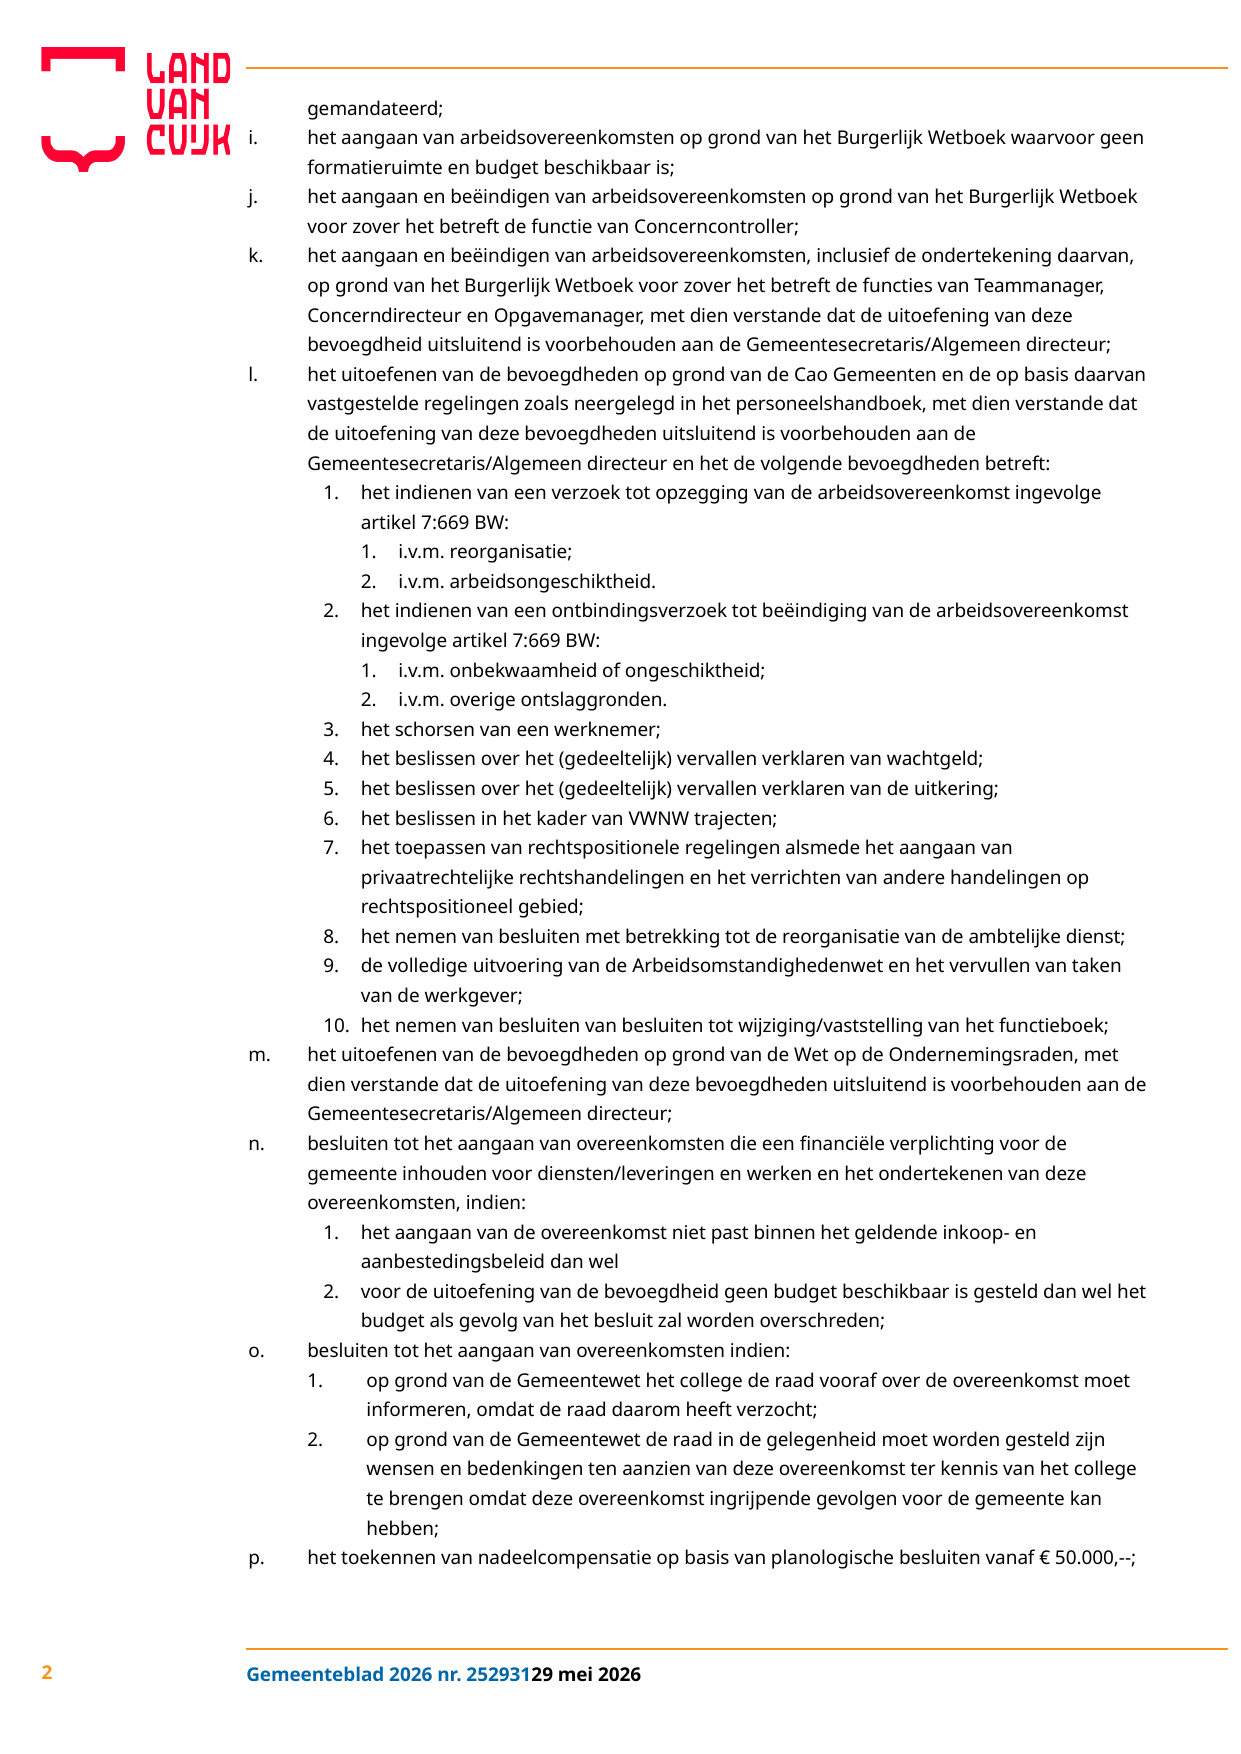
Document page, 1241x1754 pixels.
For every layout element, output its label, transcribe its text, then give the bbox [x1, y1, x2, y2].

list i.v.m. arbeidsongeschiktheid. [361, 568, 1152, 594]
list het indienen van een verzoek tot opzegging van de arbeidsovereenkomst ingevolge artikel 7:669 BW: [323, 479, 1152, 535]
list besluiten tot het aangaan van overeenkomsten die een financiële verplichting voor de gemeente inhouden voor diensten/leveringen en werken en het ondertekenen van deze overeenkomsten, indien: [248, 1130, 1152, 1215]
list gemandateerd; [248, 95, 1152, 121]
list op grond van de Gemeentewet het college de raad vooraf over de overeenkomst moet informeren, omdat de raad daarom heeft verzocht; [307, 1367, 1152, 1422]
list het toekennen van nadeelcompensatie op basis van planologische besluiten vanaf € 50.000,--; [248, 1544, 1152, 1570]
list het aangaan en beëindigen van arbeidsovereenkomsten, inclusief de ondertekening daarvan, op grond van het Burgerlijk Wetboek voor zover het betreft de functies van Teammanager, Concerndirecteur en Opgavemanager, met dien verstande dat de uitoefening van deze bevoegdheid uitsluitend is voorbehouden aan de Gemeentesecretaris/Algemeen directeur; [248, 243, 1152, 357]
list het schorsen van een werknemer; [323, 716, 1152, 742]
list het toepassen van rechtspositionele regelingen alsmede het aangaan van privaatrechtelijke rechtshandelingen en het verrichten van andere handelingen op rechtspositioneel gebied; [323, 834, 1152, 919]
list de volledige uitvoering van de Arbeidsomstandighedenwet en het vervullen van taken van de werkgever; [323, 953, 1152, 1008]
list het beslissen in het kader van VWNW trajecten; [323, 805, 1152, 831]
list het indienen van een ontbindingsverzoek tot beëindiging van de arbeidsovereenkomst ingevolge artikel 7:669 BW: [323, 598, 1152, 653]
list het aangaan van arbeidsovereenkomsten op grond van het Burgerlijk Wetboek waarvoor geen formatieruimte en budget beschikbaar is; [248, 124, 1152, 180]
list het beslissen over het (gedeeltelijk) vervallen verklaren van wachtgeld; [323, 746, 1152, 771]
list voor de uitoefening van de bevoegdheid geen budget beschikbaar is gesteld dan wel het budget als gevolg van het besluit zal worden overschreden; [323, 1278, 1152, 1333]
list i.v.m. reorganisatie; [361, 538, 1152, 564]
list op grond van de Gemeentewet de raad in de gelegenheid moet worden gesteld zijn wensen en bedenkingen ten aanzien van deze overeenkomst ter kennis van het college te brengen omdat deze overeenkomst ingrijpende gevolgen voor de gemeente kan hebben; [307, 1426, 1152, 1541]
list i.v.m. onbekwaamheid of ongeschiktheid; [361, 657, 1152, 683]
list het beslissen over het (gedeeltelijk) vervallen verklaren van de uitkering; [323, 775, 1152, 801]
list het aangaan en beëindigen van arbeidsovereenkomsten op grond van het Burgerlijk Wetboek voor zover het betreft de functie van Concerncontroller; [248, 183, 1152, 239]
list het nemen van besluiten van besluiten tot wijziging/vaststelling van het functieboek; [323, 1012, 1152, 1038]
list het nemen van besluiten met betrekking tot de reorganisatie van de ambtelijke dienst; [323, 923, 1152, 949]
list i.v.m. overige ontslaggronden. [361, 686, 1152, 712]
list besluiten tot het aangaan van overeenkomsten indien: [248, 1337, 1152, 1363]
list het uitoefenen van de bevoegdheden op grond van de Wet op de Ondernemingsraden, met dien verstande dat de uitoefening van deze bevoegdheden uitsluitend is voorbehouden aan de Gemeentesecretaris/Algemeen directeur; [248, 1041, 1152, 1126]
picture [41, 47, 231, 172]
list het uitoefenen van de bevoegdheden op grond van de Cao Gemeenten en de op basis daarvan vastgestelde regelingen zoals neergelegd in het personeelshandboek, met dien verstande dat de uitoefening van deze bevoegdheden uitsluitend is voorbehouden aan de Gemeentesecretaris/Algemeen directeur en het de volgende bevoegdheden betreft: [248, 361, 1152, 476]
list het aangaan van de overeenkomst niet past binnen het geldende inkoop- en aanbestedingsbeleid dan wel [323, 1219, 1152, 1274]
